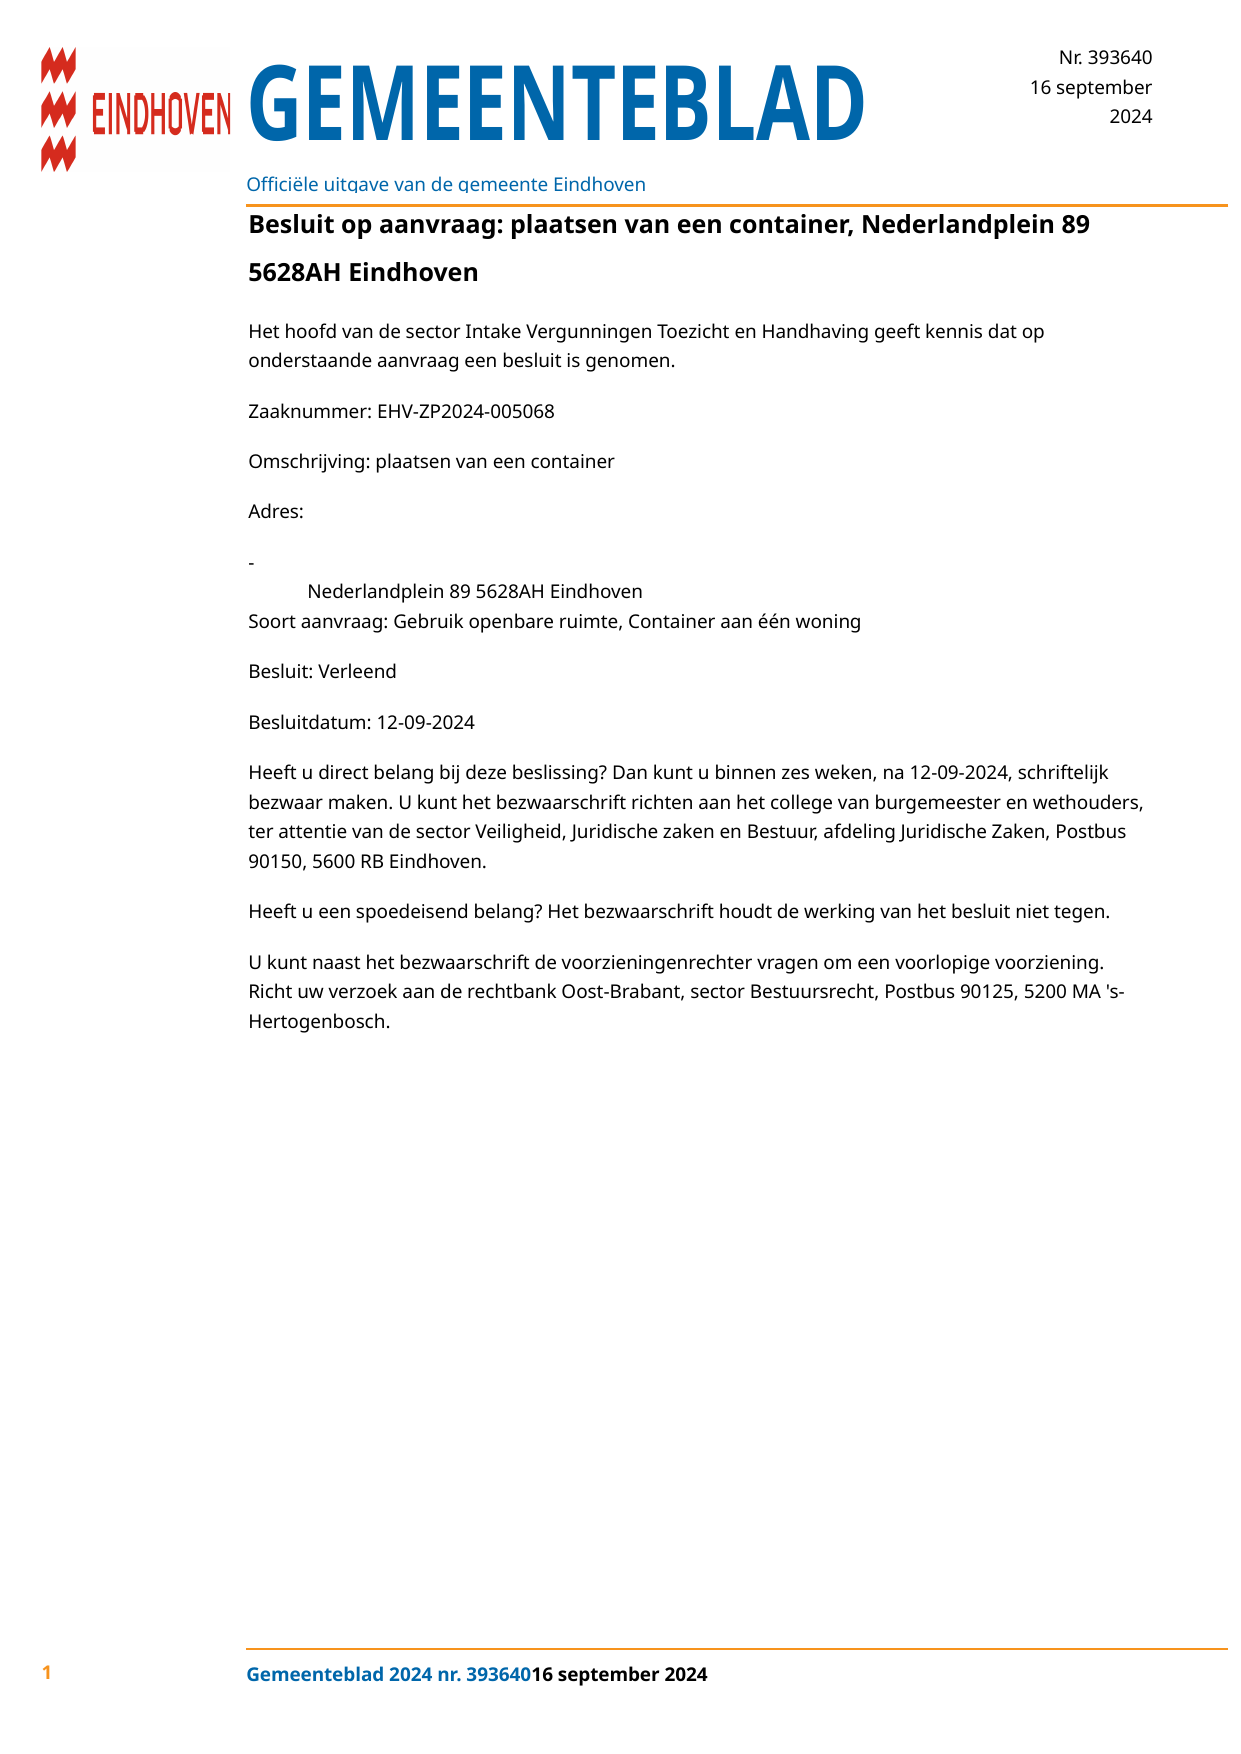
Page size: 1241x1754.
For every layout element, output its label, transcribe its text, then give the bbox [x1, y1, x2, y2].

text U kunt naast het bezwaarschrift de voorzieningenrechter vragen om een voorlopige voorziening. Richt uw verzoek aan de rechtbank Oost-Brabant, sector Bestuursrecht, Postbus 90125, 5200 MA 's-Hertogenbosch. [248, 949, 1152, 1034]
text Soort aanvraag: Gebruik openbare ruimte, Container aan één woning [248, 608, 1152, 634]
picture [41, 47, 231, 172]
text Zaaknummer: EHV-ZP2024-005068 [248, 398, 1152, 424]
text Heeft u een spoedeisend belang? Het bezwaarschrift houdt de werking van het besluit niet tegen. [248, 899, 1152, 924]
text Besluit op aanvraag: plaatsen van een container, Nederlandplein 89 5628AH Eindhoven [248, 207, 1152, 288]
text Heeft u direct belang bij deze beslissing? Dan kunt u binnen zes weken, na 12-09-2024, schriftelijk bezwaar maken. U kunt het bezwaarschrift richten aan het college van burgemeester en wethouders, ter attentie van de sector Veiligheid, Juridische zaken en Bestuur, afdeling Juridische Zaken, Postbus 90150, 5600 RB Eindhoven. [248, 759, 1152, 874]
text Besluit: Verleend [248, 659, 1152, 684]
text Adres: [248, 499, 1152, 524]
list Nederlandplein 89 5628AH Eindhoven [248, 579, 1152, 604]
text Omschrijving: plaatsen van een container [248, 448, 1152, 474]
text Het hoofd van de sector Intake Vergunningen Toezicht en Handhaving geeft kennis dat op onderstaande aanvraag een besluit is genomen. [248, 318, 1152, 373]
text Besluitdatum: 12-09-2024 [248, 709, 1152, 735]
